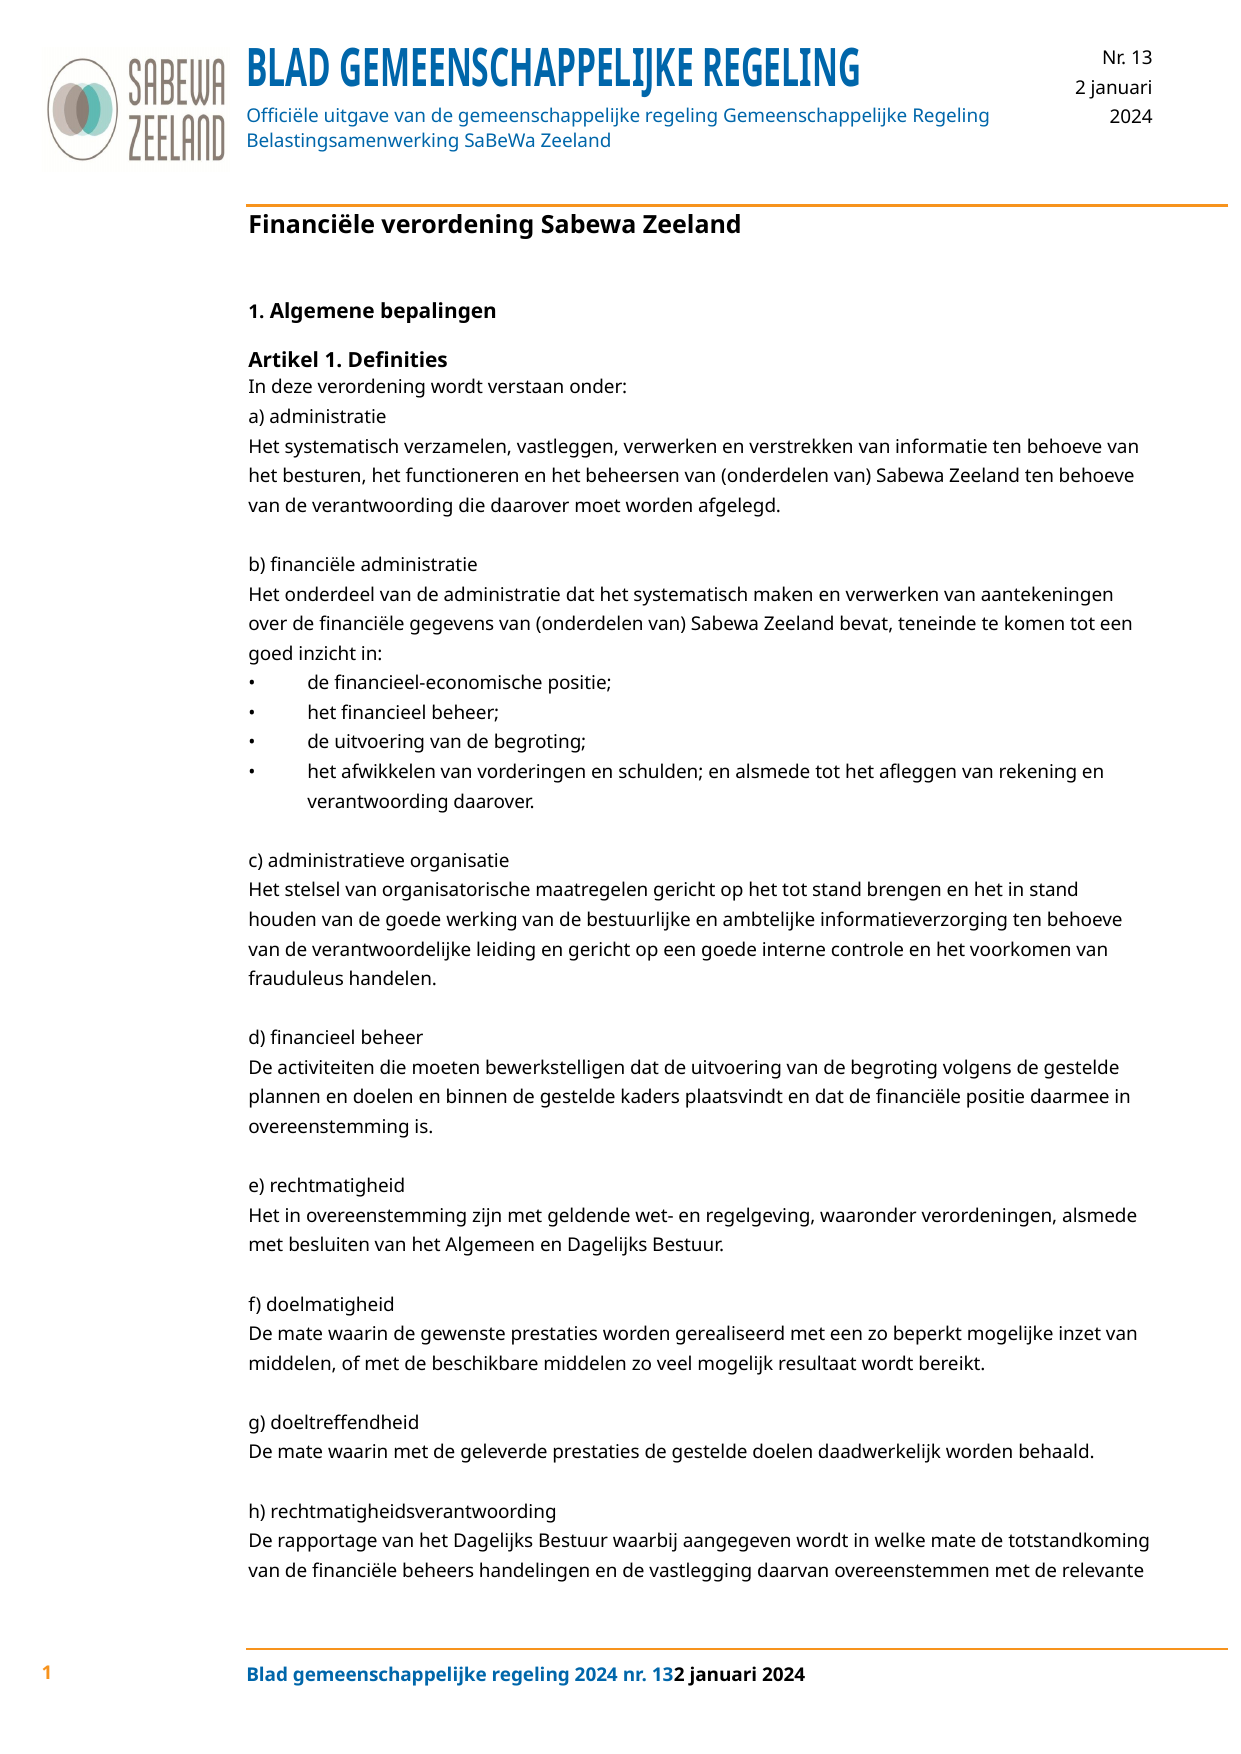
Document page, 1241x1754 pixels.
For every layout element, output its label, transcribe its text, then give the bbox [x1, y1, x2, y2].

text h) rechtmatigheidsverantwoording [248, 1498, 1152, 1524]
list de uitvoering van de begroting; [248, 729, 1152, 754]
text Het onderdeel van de administratie dat het systematisch maken en verwerken van aantekeningen over de financiële gegevens van (onderdelen van) Sabewa Zeeland bevat, teneinde te komen tot een goed inzicht in: [248, 581, 1152, 666]
text f) doelmatigheid [248, 1291, 1152, 1317]
text d) financieel beheer [248, 1024, 1152, 1050]
text c) administratieve organisatie [248, 847, 1152, 873]
text a) administratie [248, 403, 1152, 429]
text De mate waarin met de geleverde prestaties de gestelde doelen daadwerkelijk worden behaald. [248, 1439, 1152, 1464]
list het financieel beheer; [248, 699, 1152, 725]
text De rapportage van het Dagelijks Bestuur waarbij aangegeven wordt in welke mate de totstandkoming van de financiële beheers handelingen en de vastlegging daarvan overeenstemmen met de relevante [248, 1527, 1152, 1583]
text Het systematisch verzamelen, vastleggen, verwerken en verstrekken van informatie ten behoeve van het besturen, het functioneren en het beheersen van (onderdelen van) Sabewa Zeeland ten behoeve van de verantwoording die daarover moet worden afgelegd. [248, 433, 1152, 518]
list het afwikkelen van vorderingen en schulden; en alsmede tot het afleggen van rekening en verantwoording daarover. [248, 758, 1152, 814]
text 1. Algemene bepalingen [248, 296, 1152, 324]
text Het stelsel van organisatorische maatregelen gericht op het tot stand brengen en het in stand houden van de goede werking van de bestuurlijke en ambtelijke informatieverzorging ten behoeve van de verantwoordelijke leiding en gericht op een goede interne controle en het voorkomen van frauduleus handelen. [248, 877, 1152, 991]
text De activiteiten die moeten bewerkstelligen dat de uitvoering van de begroting volgens de gestelde plannen en doelen en binnen de gestelde kaders plaatsvindt en dat de financiële positie daarmee in overeenstemming is. [248, 1054, 1152, 1139]
text e) rechtmatigheid [248, 1172, 1152, 1198]
text b) financiële administratie [248, 551, 1152, 577]
list de financieel-economische positie; [248, 669, 1152, 695]
picture [41, 47, 231, 172]
text Financiële verordening Sabewa Zeeland [248, 207, 1152, 241]
text In deze verordening wordt verstaan onder: [248, 374, 1152, 399]
text Artikel 1. Definities [248, 345, 1152, 374]
text g) doeltreffendheid [248, 1409, 1152, 1435]
text De mate waarin de gewenste prestaties worden gerealiseerd met een zo beperkt mogelijke inzet van middelen, of met de beschikbare middelen zo veel mogelijk resultaat wordt bereikt. [248, 1320, 1152, 1376]
text Het in overeenstemming zijn met geldende wet- en regelgeving, waaronder verordeningen, alsmede met besluiten van het Algemeen en Dagelijks Bestuur. [248, 1202, 1152, 1257]
